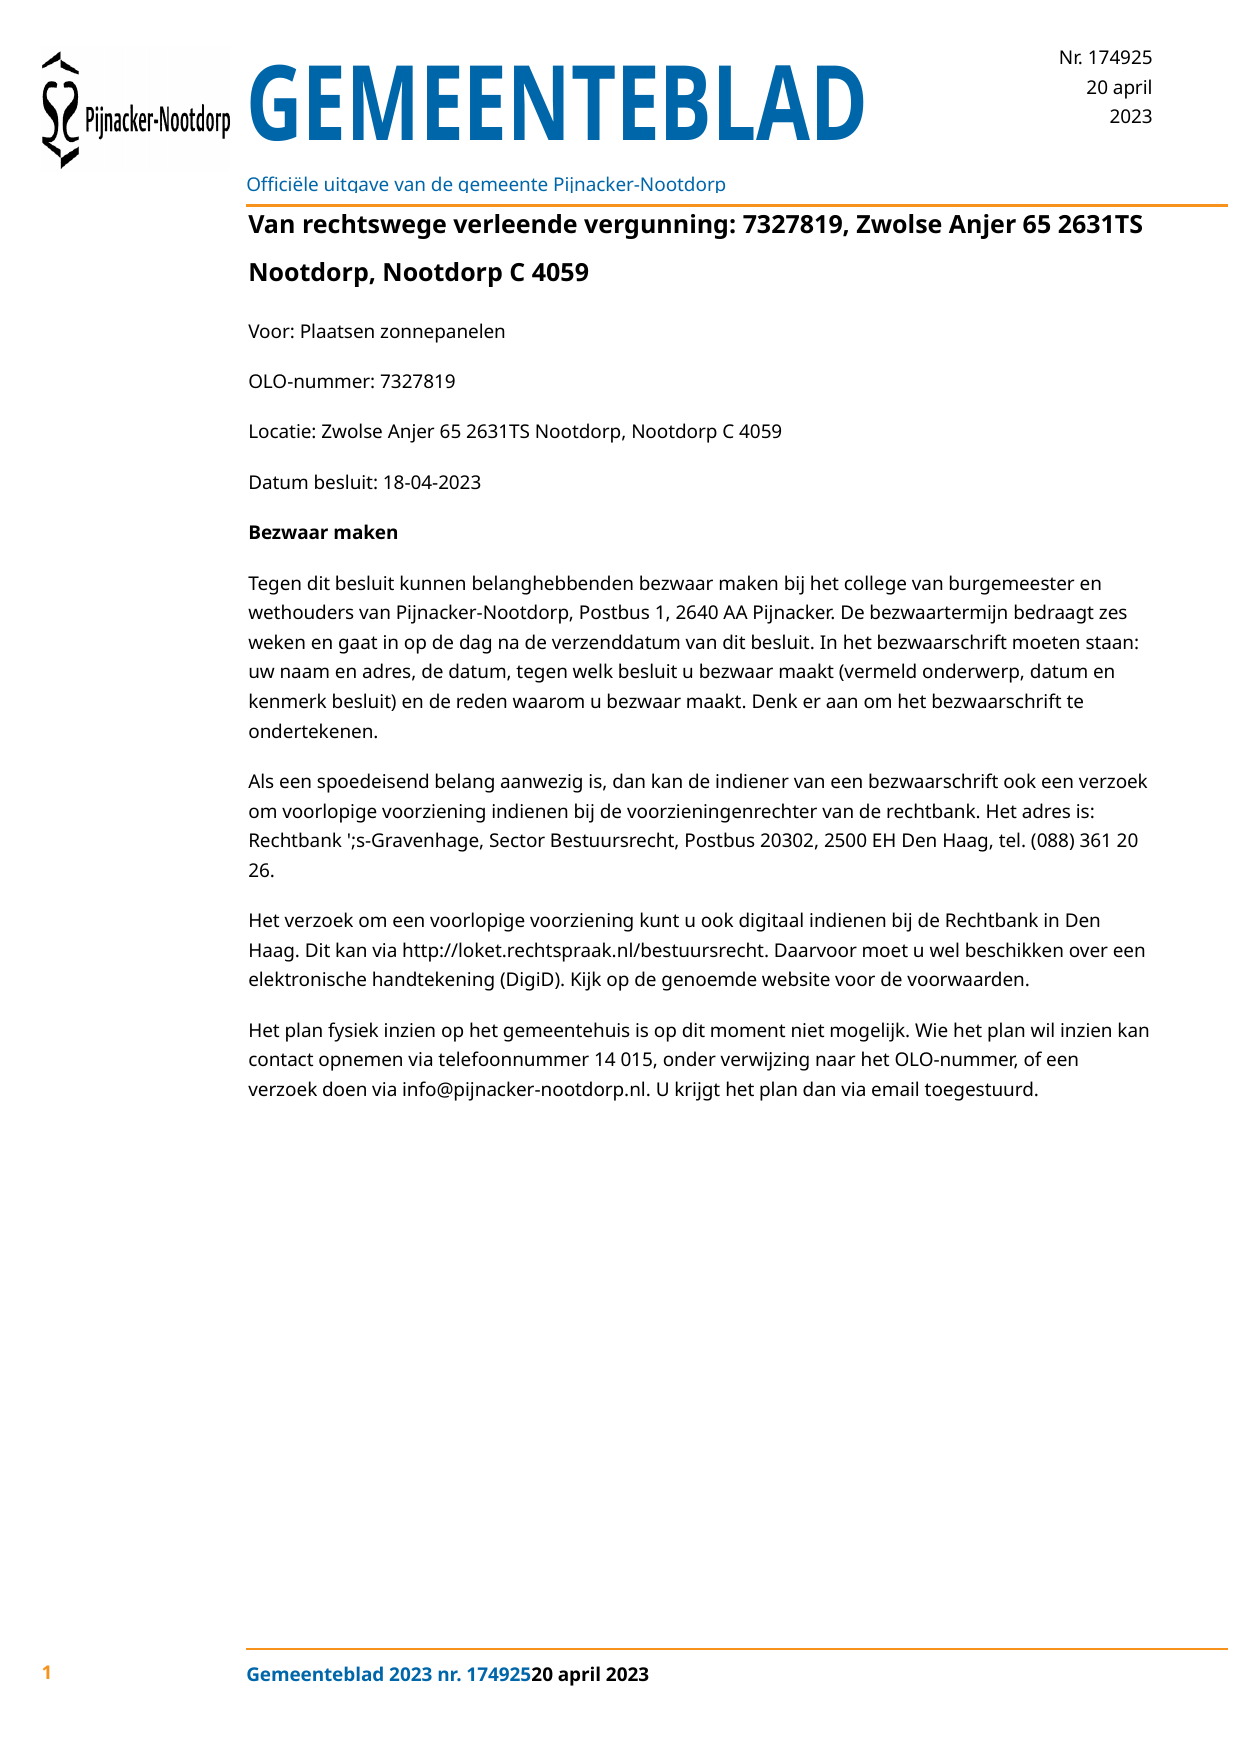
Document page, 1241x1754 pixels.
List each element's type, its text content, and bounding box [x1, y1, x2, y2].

text Datum besluit: 18-04-2023 [248, 469, 1152, 495]
text Tegen dit besluit kunnen belanghebbenden bezwaar maken bij het college van burgemeester en wethouders van Pijnacker-Nootdorp, Postbus 1, 2640 AA Pijnacker. De bezwaartermijn bedraagt zes weken en gaat in op de dag na de verzenddatum van dit besluit. In het bezwaarschrift moeten staan: uw naam en adres, de datum, tegen welk besluit u bezwaar maakt (vermeld onderwerp, datum en kenmerk besluit) en de reden waarom u bezwaar maakt. Denk er aan om het bezwaarschrift te ondertekenen. [248, 570, 1152, 744]
text Voor: Plaatsen zonnepanelen [248, 318, 1152, 344]
text Van rechtswege verleende vergunning: 7327819, Zwolse Anjer 65 2631TS Nootdorp, Nootdorp C 4059 [248, 207, 1152, 288]
text Het verzoek om een voorlopige voorziening kunt u ook digitaal indienen bij de Rechtbank in Den Haag. Dit kan via http://loket.rechtspraak.nl/bestuursrecht. Daarvoor moet u wel beschikken over een elektronische handtekening (DigiD). Kijk op de genoemde website voor de voorwaarden. [248, 907, 1152, 992]
text OLO-nummer: 7327819 [248, 368, 1152, 394]
text Het plan fysiek inzien op het gemeentehuis is op dit moment niet mogelijk. Wie het plan wil inzien kan contact opnemen via telefoonnummer 14 015, onder verwijzing naar het OLO-nummer, of een verzoek doen via info@pijnacker-nootdorp.nl. U krijgt het plan dan via email toegestuurd. [248, 1017, 1152, 1102]
text Als een spoedeisend belang aanwezig is, dan kan de indiener van een bezwaarschrift ook een verzoek om voorlopige voorziening indienen bij de voorzieningenrechter van de rechtbank. Het adres is: Rechtbank ';s-Gravenhage, Sector Bestuursrecht, Postbus 20302, 2500 EH Den Haag, tel. (088) 361 20 26. [248, 768, 1152, 883]
picture [41, 47, 231, 172]
text Locatie: Zwolse Anjer 65 2631TS Nootdorp, Nootdorp C 4059 [248, 419, 1152, 444]
text Bezwaar maken [248, 519, 1152, 545]
